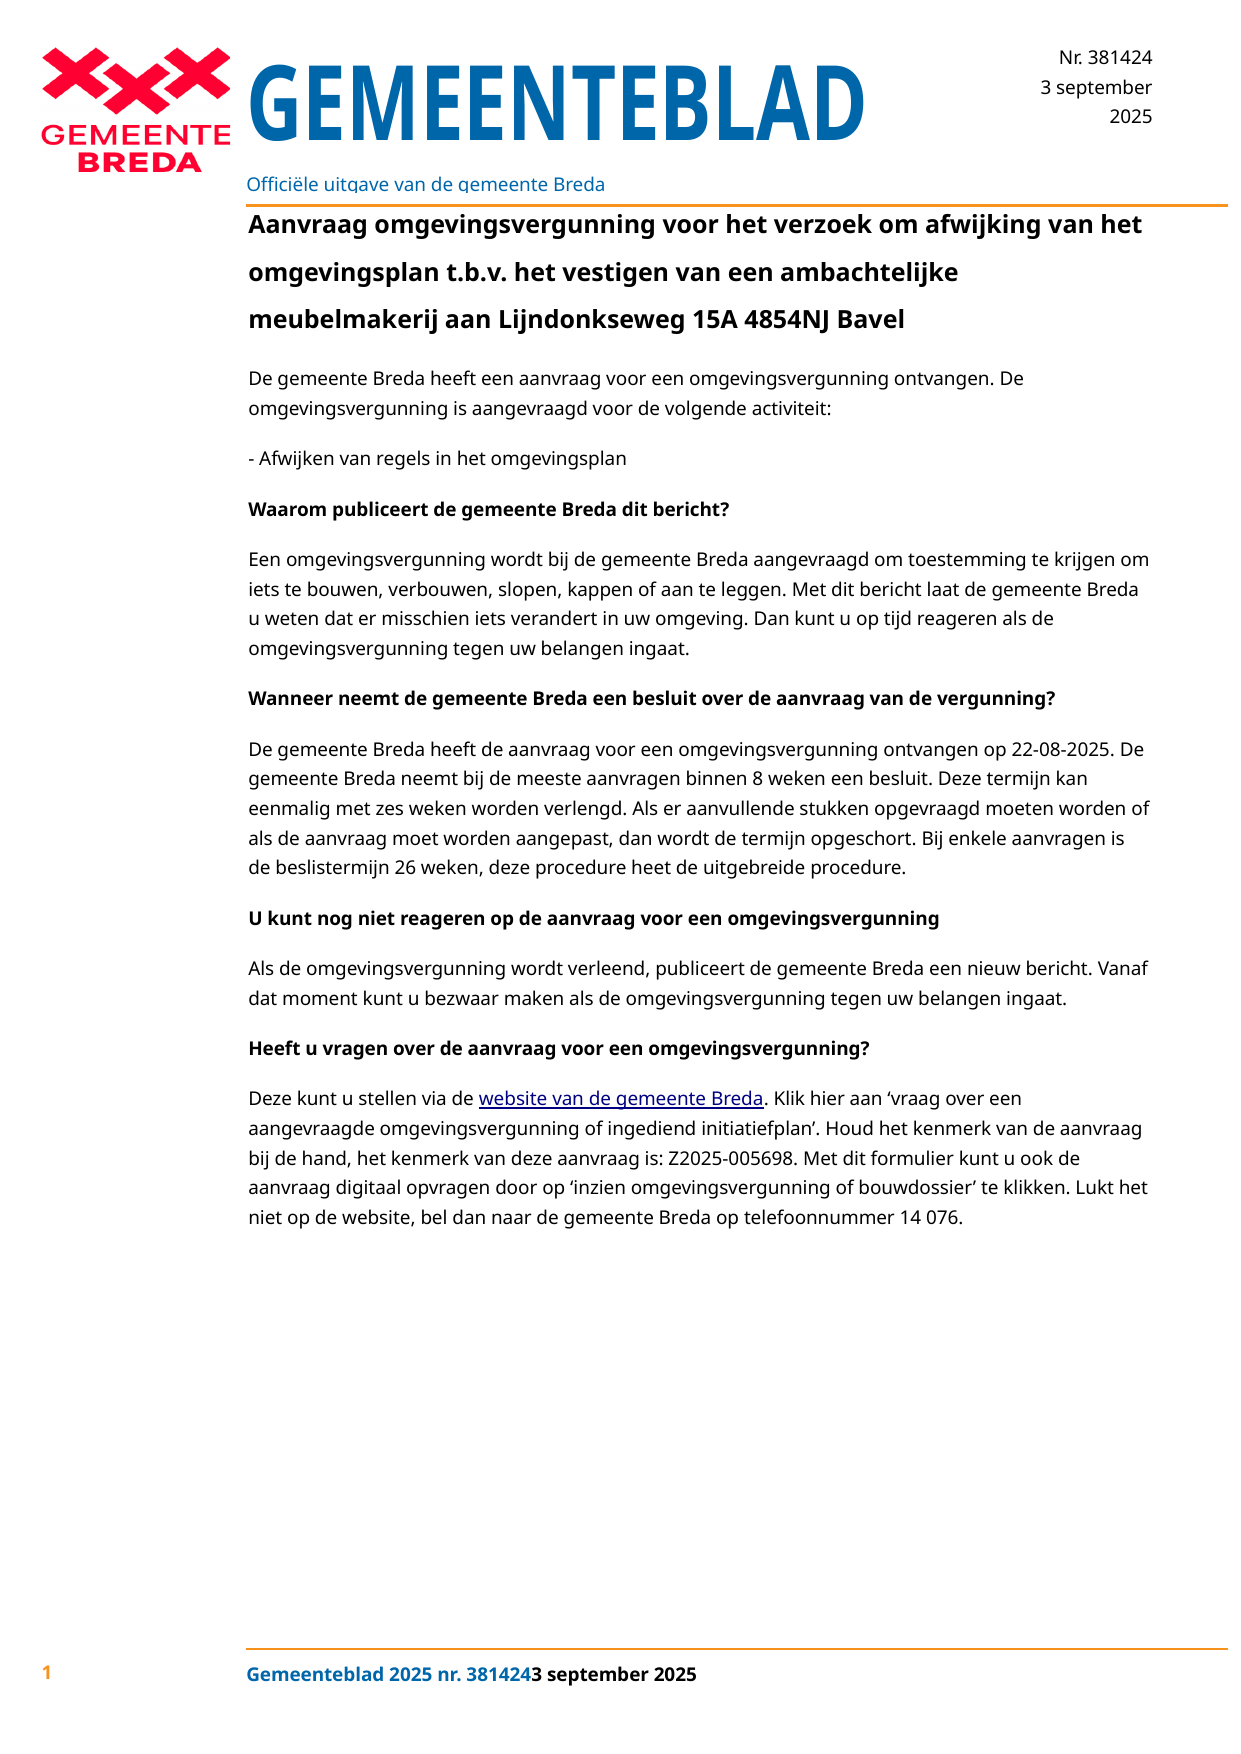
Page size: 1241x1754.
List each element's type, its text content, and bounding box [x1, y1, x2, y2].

text Deze kunt u stellen via de website van de gemeente Breda. Klik hier aan ‘vraag over een aangevraagde omgevingsvergunning of ingediend initiatiefplan’. Houd het kenmerk van de aanvraag bij de hand, het kenmerk van deze aanvraag is: Z2025-005698. Met dit formulier kunt u ook de aanvraag digitaal opvragen door op ‘inzien omgevingsvergunning of bouwdossier’ te klikken. Lukt het niet op de website, bel dan naar de gemeente Breda op telefoonnummer 14 076. [248, 1086, 1152, 1229]
picture [41, 47, 231, 172]
text De gemeente Breda heeft een aanvraag voor een omgevingsvergunning ontvangen. De omgevingsvergunning is aangevraagd voor de volgende activiteit: [248, 366, 1152, 421]
text Een omgevingsvergunning wordt bij de gemeente Breda aangevraagd om toestemming te krijgen om iets te bouwen, verbouwen, slopen, kappen of aan te leggen. Met dit bericht laat de gemeente Breda u weten dat er misschien iets verandert in uw omgeving. Dan kunt u op tijd reageren als de omgevingsvergunning tegen uw belangen ingaat. [248, 546, 1152, 661]
text Heeft u vragen over de aanvraag voor een omgevingsvergunning? [248, 1035, 1152, 1061]
text Waarom publiceert de gemeente Breda dit bericht? [248, 496, 1152, 522]
text Als de omgevingsvergunning wordt verleend, publiceert de gemeente Breda een nieuw bericht. Vanaf dat moment kunt u bezwaar maken als de omgevingsvergunning tegen uw belangen ingaat. [248, 955, 1152, 1010]
text Aanvraag omgevingsvergunning voor het verzoek om afwijking van het omgevingsplan t.b.v. het vestigen van een ambachtelijke meubelmakerij aan Lijndonkseweg 15A 4854NJ Bavel [248, 207, 1152, 336]
text De gemeente Breda heeft de aanvraag voor een omgevingsvergunning ontvangen op 22-08-2025. De gemeente Breda neemt bij de meeste aanvragen binnen 8 weken een besluit. Deze termijn kan eenmalig met zes weken worden verlengd. Als er aanvullende stukken opgevraagd moeten worden of als de aanvraag moet worden aangepast, dan wordt de termijn opgeschort. Bij enkele aanvragen is de beslistermijn 26 weken, deze procedure heet de uitgebreide procedure. [248, 736, 1152, 880]
text Wanneer neemt de gemeente Breda een besluit over de aanvraag van de vergunning? [248, 686, 1152, 711]
text - Afwijken van regels in het omgevingsplan [248, 446, 1152, 471]
text U kunt nog niet reageren op de aanvraag voor een omgevingsvergunning [248, 905, 1152, 930]
